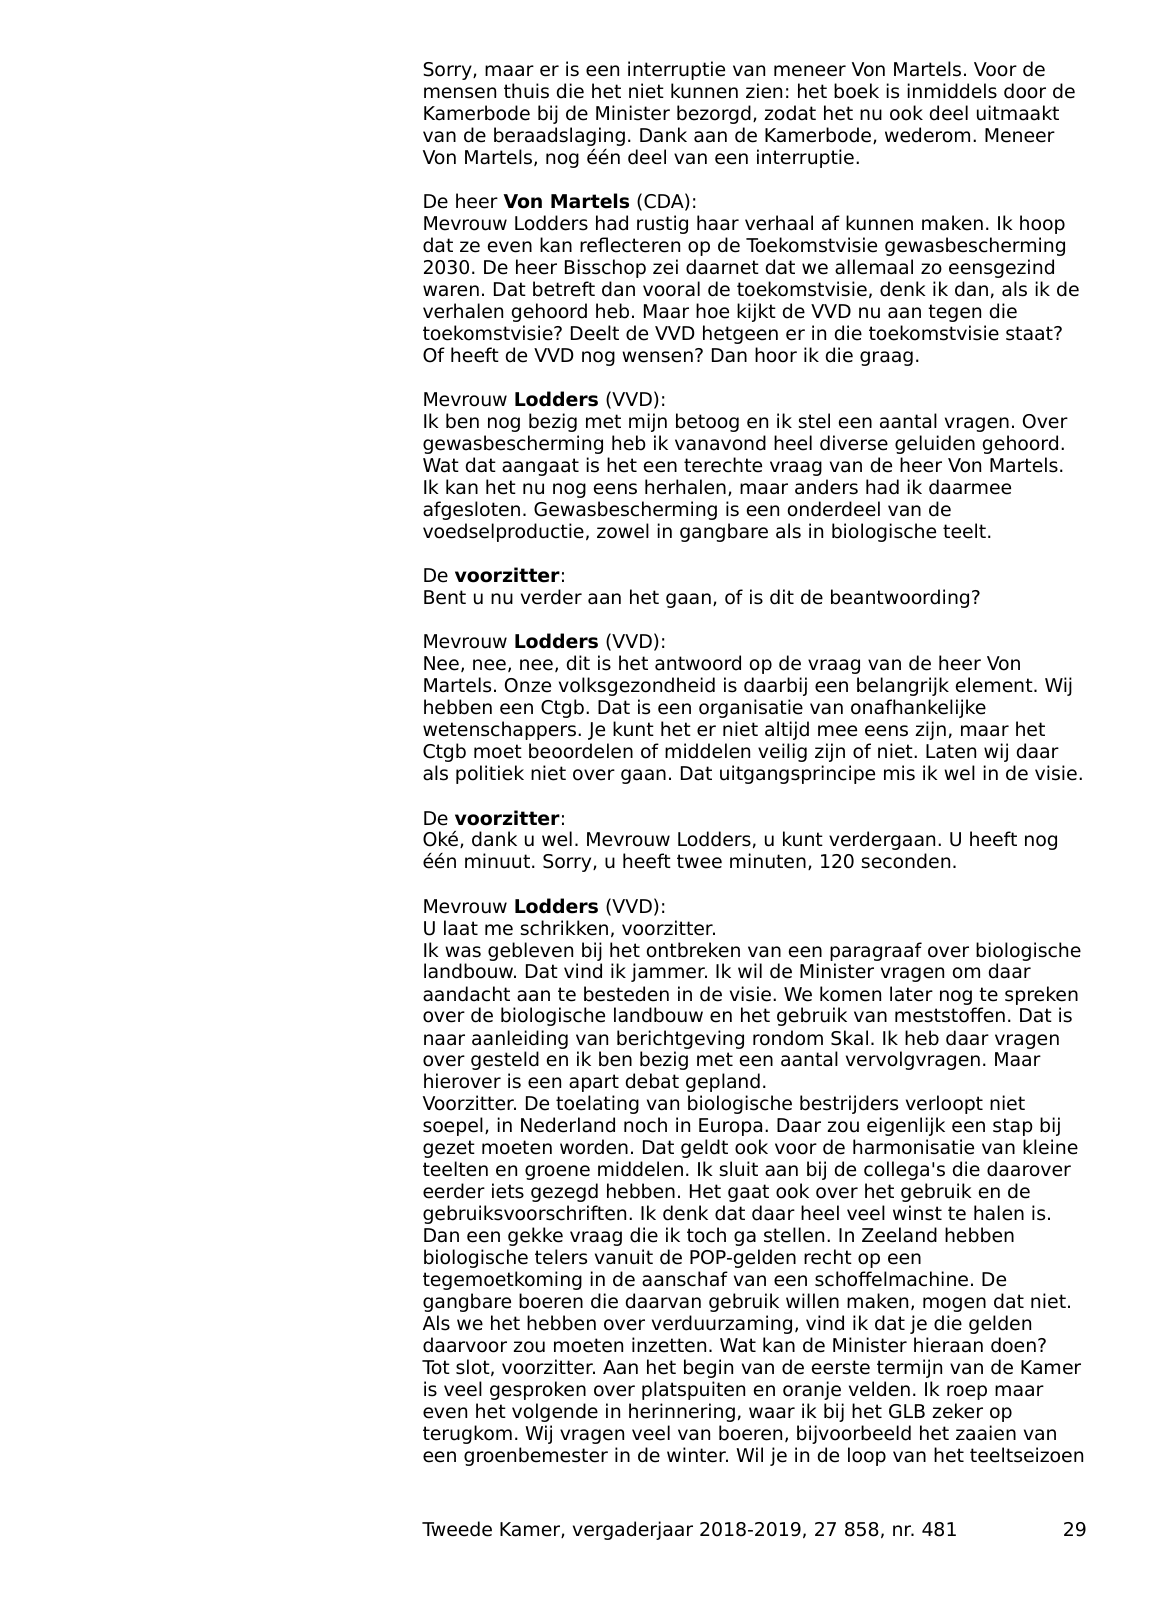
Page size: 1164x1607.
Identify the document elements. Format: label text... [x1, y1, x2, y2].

text Ik ben nog bezig met mijn betoog en ik stel een aantal vragen. Over gewasbescherming heb ik vanavond heel diverse geluiden gehoord. Wat dat aangaat is het een terechte vraag van de heer Von Martels. Ik kan het nu nog eens herhalen, maar anders had ik daarmee afgesloten. Gewasbescherming is een onderdeel van de voedselproductie, zowel in gangbare als in biologische teelt. [422, 411, 1087, 543]
text Sorry, maar er is een interruptie van meneer Von Martels. Voor de mensen thuis die het niet kunnen zien: het boek is inmiddels door de Kamerbode bij de Minister bezorgd, zodat het nu ook deel uitmaakt van de beraadslaging. Dank aan de Kamerbode, wederom. Meneer Von Martels, nog één deel van een interruptie. [422, 59, 1087, 169]
text Mevrouw Lodders (VVD): [422, 631, 1087, 653]
text Nee, nee, nee, dit is het antwoord op de vraag van de heer Von Martels. Onze volksgezondheid is daarbij een belangrijk element. Wij hebben een Ctgb. Dat is een organisatie van onafhankelijke wetenschappers. Je kunt het er niet altijd mee eens zijn, maar het Ctgb moet beoordelen of middelen veilig zijn of niet. Laten wij daar als politiek niet over gaan. Dat uitgangsprincipe mis ik wel in de visie. [422, 653, 1087, 785]
text De heer Von Martels (CDA): [422, 191, 1087, 213]
text Mevrouw Lodders had rustig haar verhaal af kunnen maken. Ik hoop dat ze even kan reflecteren op de Toekomstvisie gewasbescherming 2030. De heer Bisschop zei daarnet dat we allemaal zo eensgezind waren. Dat betreft dan vooral de toekomstvisie, denk ik dan, als ik de verhalen gehoord heb. Maar hoe kijkt de VVD nu aan tegen die toekomstvisie? Deelt de VVD hetgeen er in die toekomstvisie staat? Of heeft de VVD nog wensen? Dan hoor ik die graag. [422, 213, 1087, 367]
text Voorzitter. De toelating van biologische bestrijders verloopt niet soepel, in Nederland noch in Europa. Daar zou eigenlijk een stap bij gezet moeten worden. Dat geldt ook voor de harmonisatie van kleine teelten en groene middelen. Ik sluit aan bij de collega's die daarover eerder iets gezegd hebben. Het gaat ook over het gebruik en de gebruiksvoorschriften. Ik denk dat daar heel veel winst te halen is. [422, 1093, 1087, 1225]
text Oké, dank u wel. Mevrouw Lodders, u kunt verdergaan. U heeft nog één minuut. Sorry, u heeft twee minuten, 120 seconden. [422, 829, 1087, 873]
text Tot slot, voorzitter. Aan het begin van de eerste termijn van de Kamer is veel gesproken over platspuiten en oranje velden. Ik roep maar even het volgende in herinnering, waar ik bij het GLB zeker op terugkom. Wij vragen veel van boeren, bijvoorbeeld het zaaien van een groenbemester in de winter. Wil je in de loop van het teeltseizoen [422, 1357, 1087, 1467]
text Mevrouw Lodders (VVD): [422, 389, 1087, 411]
text Bent u nu verder aan het gaan, of is dit de beantwoording? [422, 587, 1087, 609]
text Mevrouw Lodders (VVD): [422, 896, 1087, 917]
text De voorzitter: [422, 807, 1087, 829]
text U laat me schrikken, voorzitter. [422, 917, 1087, 939]
text Ik was gebleven bij het ontbreken van een paragraaf over biologische landbouw. Dat vind ik jammer. Ik wil de Minister vragen om daar aandacht aan te besteden in de visie. We komen later nog te spreken over de biologische landbouw en het gebruik van meststoffen. Dat is naar aanleiding van berichtgeving rondom Skal. Ik heb daar vragen over gesteld en ik ben bezig met een aantal vervolgvragen. Maar hierover is een apart debat gepland. [422, 939, 1087, 1093]
text Dan een gekke vraag die ik toch ga stellen. In Zeeland hebben biologische telers vanuit de POP-gelden recht op een tegemoetkoming in de aanschaf van een schoffelmachine. De gangbare boeren die daarvan gebruik willen maken, mogen dat niet. Als we het hebben over verduurzaming, vind ik dat je die gelden daarvoor zou moeten inzetten. Wat kan de Minister hieraan doen? [422, 1225, 1087, 1357]
text De voorzitter: [422, 565, 1087, 587]
